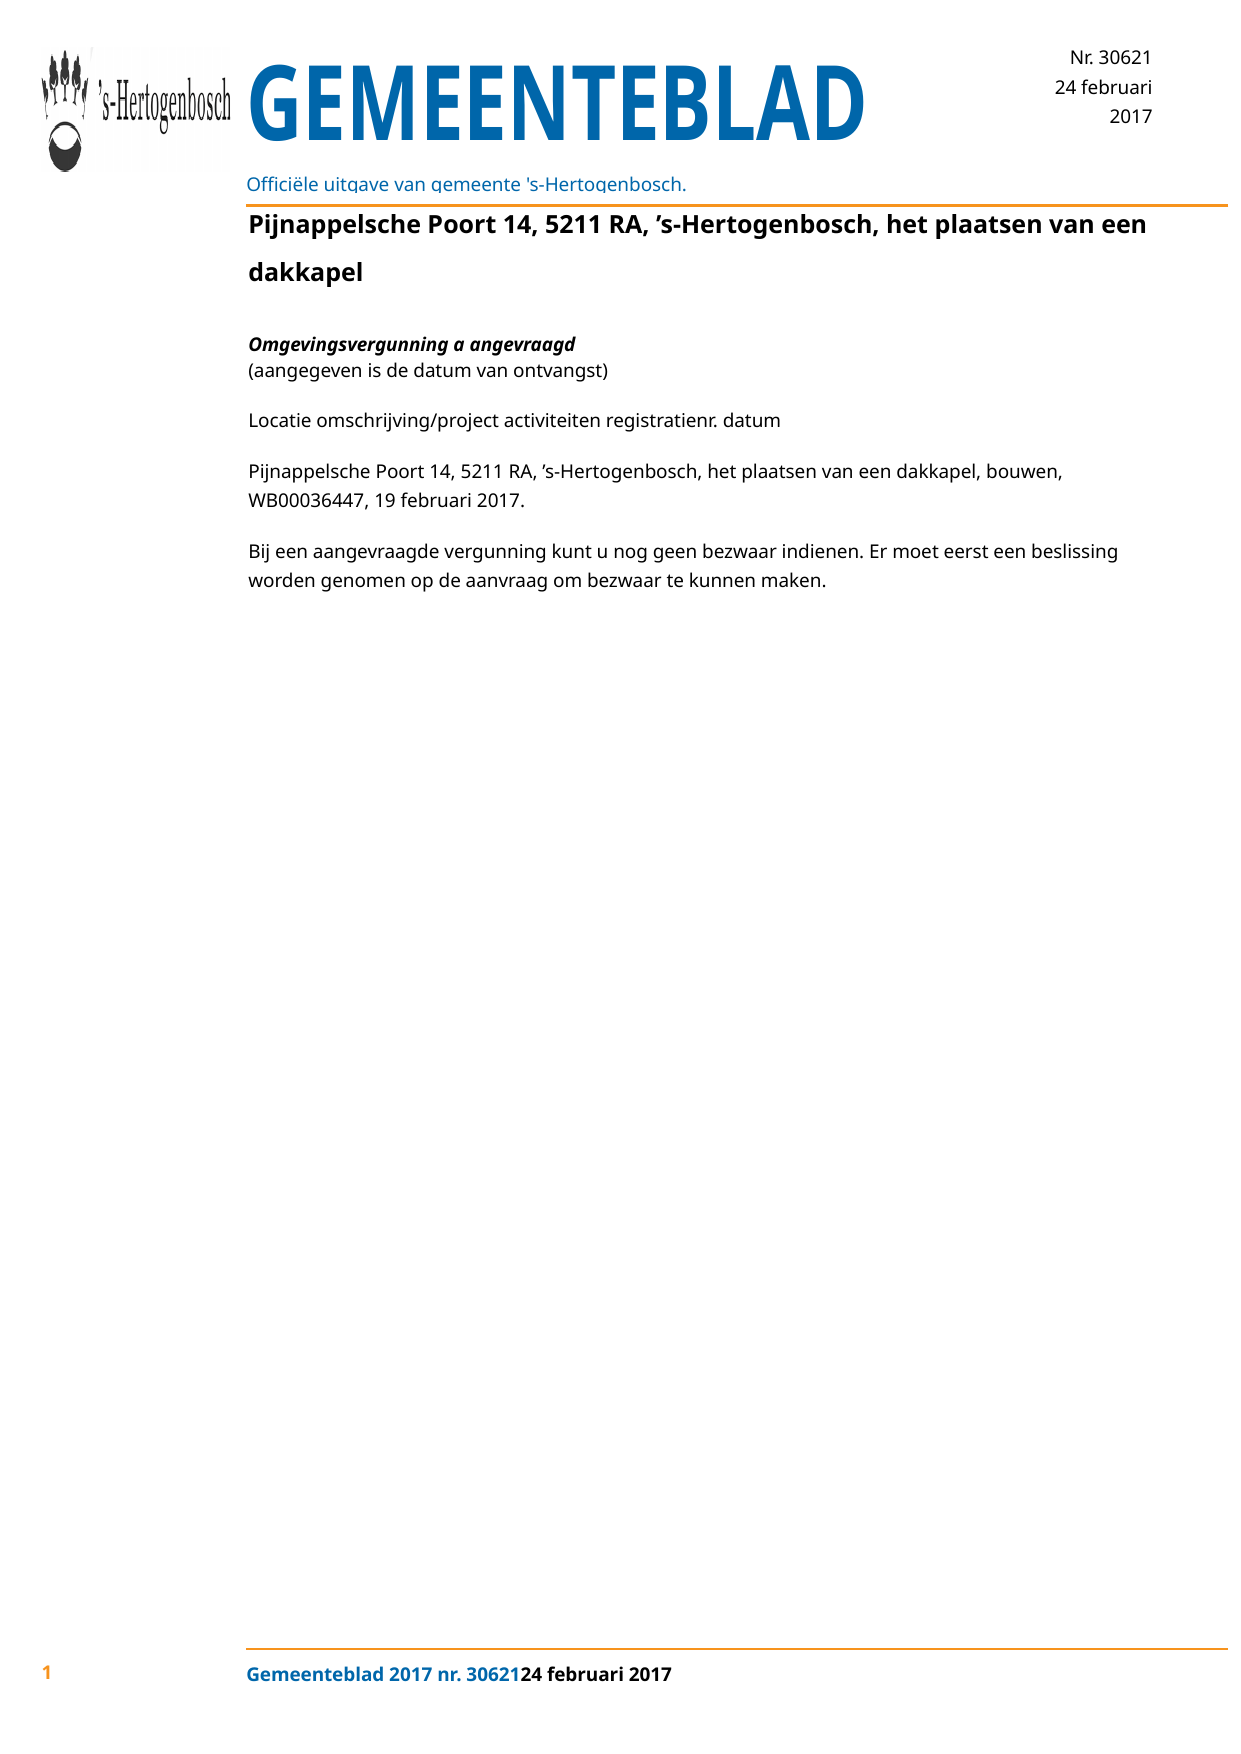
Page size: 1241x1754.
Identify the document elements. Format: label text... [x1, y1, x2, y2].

text Pijnappelsche Poort 14, 5211 RA, ’s-Hertogenbosch, het plaatsen van een dakkapel [248, 207, 1152, 288]
text (aangegeven is de datum van ontvangst) [248, 357, 1152, 383]
text Locatie omschrijving/project activiteiten registratienr. datum [248, 408, 1152, 433]
picture [41, 47, 231, 172]
text Pijnappelsche Poort 14, 5211 RA, ’s-Hertogenbosch, het plaatsen van een dakkapel, bouwen, WB00036447, 19 februari 2017. [248, 458, 1152, 513]
text Omgevingsvergunning a angevraagd [248, 331, 1152, 357]
text Bij een aangevraagde vergunning kunt u nog geen bezwaar indienen. Er moet eerst een beslissing worden genomen op de aanvraag om bezwaar te kunnen maken. [248, 538, 1152, 593]
